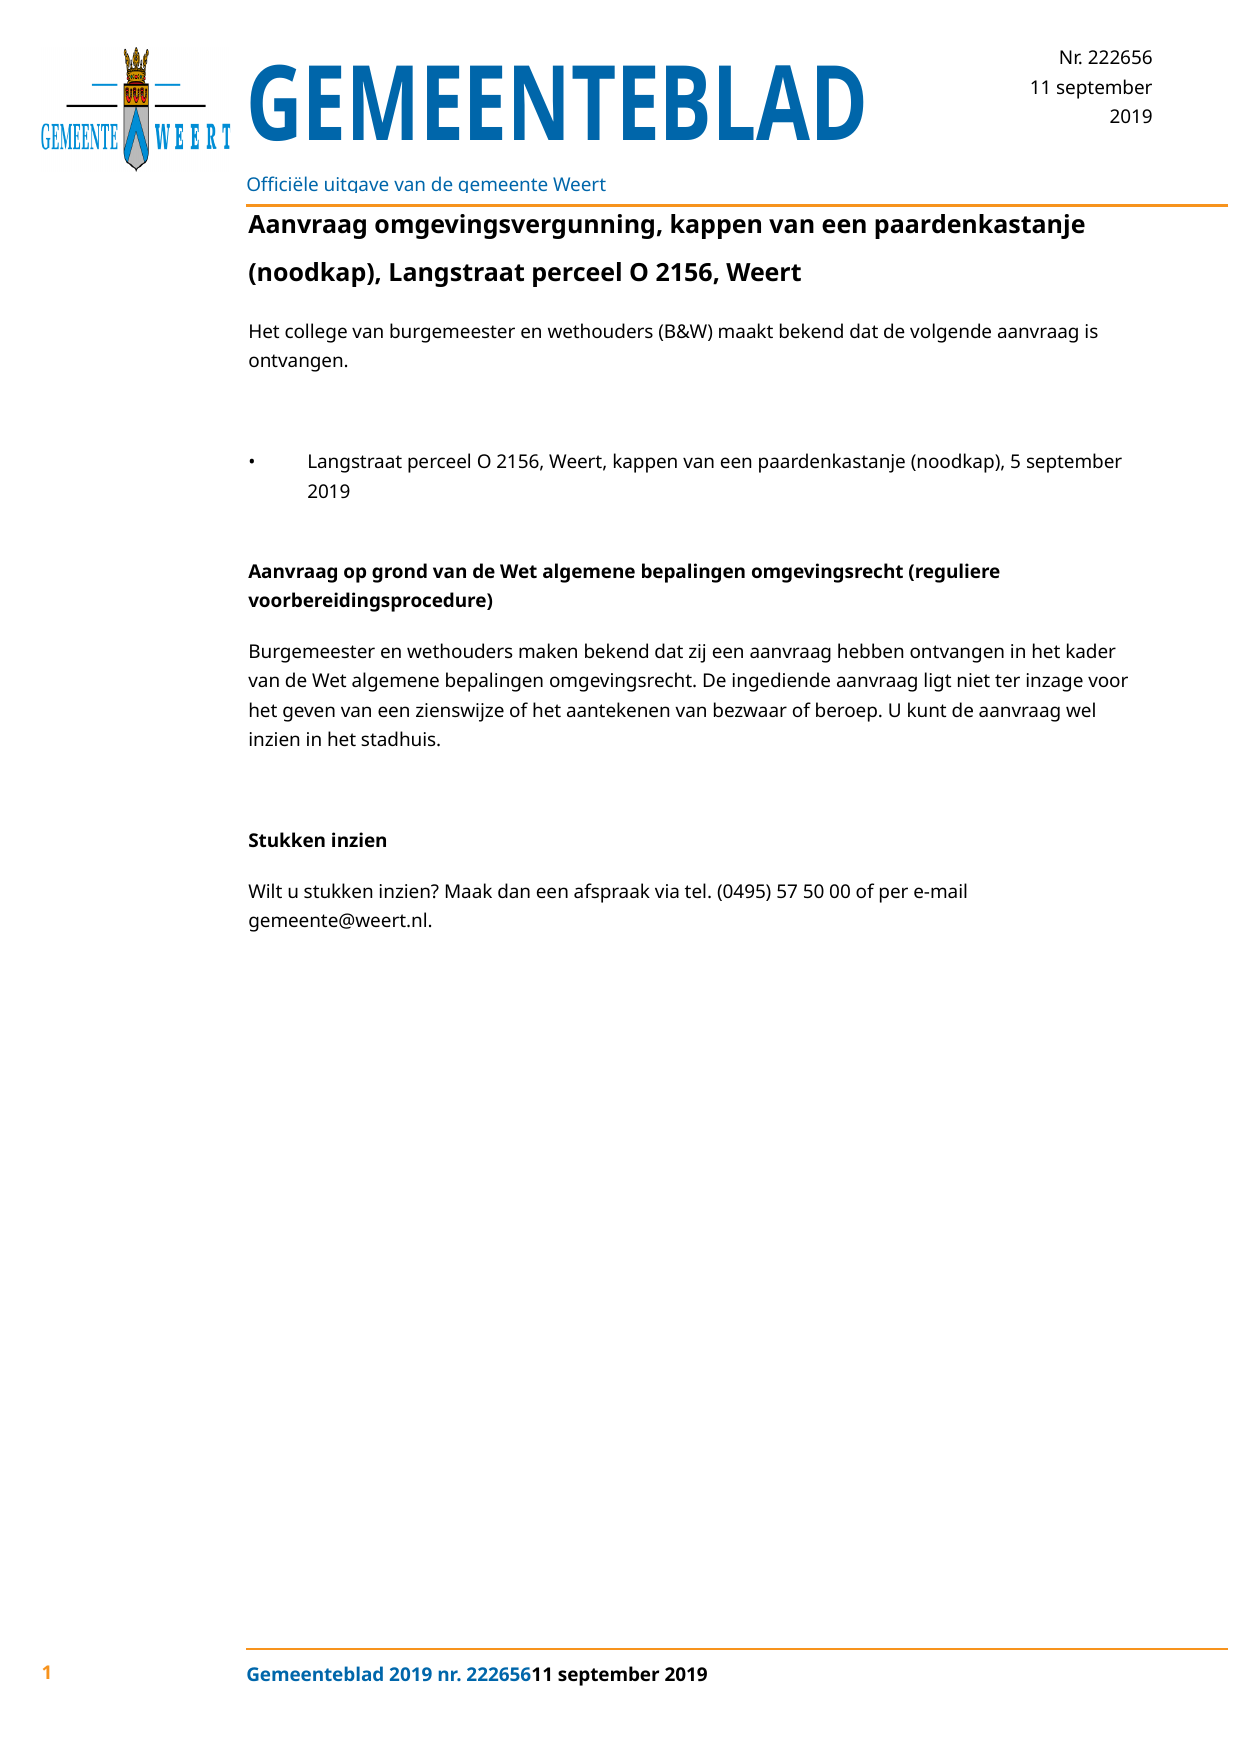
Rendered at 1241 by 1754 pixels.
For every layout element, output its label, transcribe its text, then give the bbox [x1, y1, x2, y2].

text Aanvraag omgevingsvergunning, kappen van een paardenkastanje (noodkap), Langstraat perceel O 2156, Weert [248, 207, 1152, 288]
text Aanvraag op grond van de Wet algemene bepalingen omgevingsrecht (reguliere voorbereidingsprocedure) [248, 558, 1152, 613]
list Langstraat perceel O 2156, Weert, kappen van een paardenkastanje (noodkap), 5 september 2019 [248, 448, 1152, 504]
picture [41, 47, 231, 172]
text Het college van burgemeester en wethouders (B&W) maakt bekend dat de volgende aanvraag is ontvangen. [248, 318, 1152, 373]
text Burgemeester en wethouders maken bekend dat zij een aanvraag hebben ontvangen in het kader van de Wet algemene bepalingen omgevingsrecht. De ingediende aanvraag ligt niet ter inzage voor het geven van een zienswijze of het aantekenen van bezwaar of beroep. U kunt de aanvraag wel inzien in het stadhuis. [248, 638, 1152, 752]
text Wilt u stukken inzien? Maak dan een afspraak via tel. (0495) 57 50 00 of per e-mail gemeente@weert.nl. [248, 878, 1152, 933]
text Stukken inzien [248, 827, 1152, 853]
